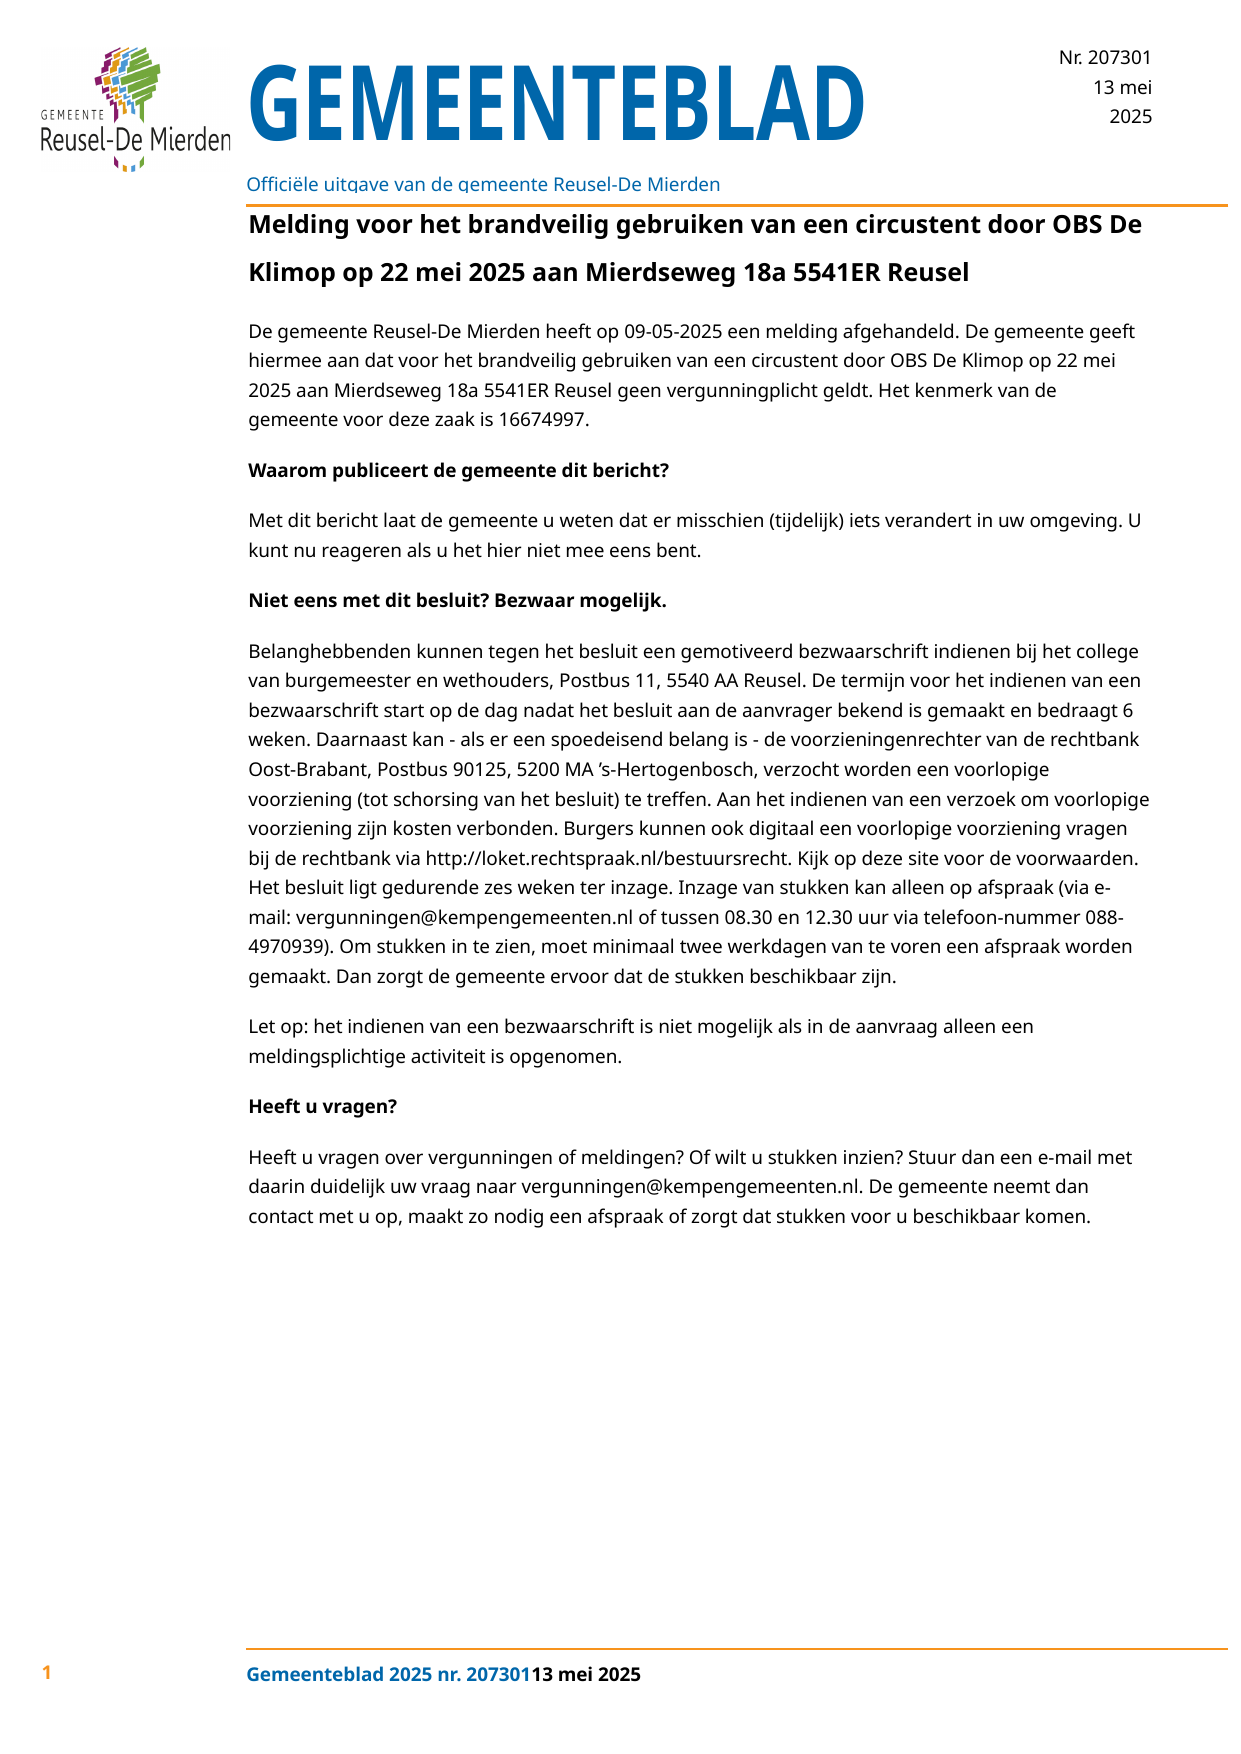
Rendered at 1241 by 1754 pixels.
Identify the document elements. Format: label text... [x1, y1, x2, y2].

text Heeft u vragen? [248, 1094, 1152, 1119]
text Met dit bericht laat de gemeente u weten dat er misschien (tijdelijk) iets verandert in uw omgeving. U kunt nu reageren als u het hier niet mee eens bent. [248, 507, 1152, 563]
text Let op: het indienen van een bezwaarschrift is niet mogelijk als in de aanvraag alleen een meldingsplichtige activiteit is opgenomen. [248, 1014, 1152, 1069]
text Melding voor het brandveilig gebruiken van een circustent door OBS De Klimop op 22 mei 2025 aan Mierdseweg 18a 5541ER Reusel [248, 207, 1152, 288]
picture [41, 47, 231, 172]
text Niet eens met dit besluit? Bezwaar mogelijk. [248, 587, 1152, 613]
text Waarom publiceert de gemeente dit bericht? [248, 457, 1152, 483]
text De gemeente Reusel-De Mierden heeft op 09-05-2025 een melding afgehandeld. De gemeente geeft hiermee aan dat voor het brandveilig gebruiken van een circustent door OBS De Klimop op 22 mei 2025 aan Mierdseweg 18a 5541ER Reusel geen vergunningplicht geldt. Het kenmerk van de gemeente voor deze zaak is 16674997. [248, 318, 1152, 432]
text Belanghebbenden kunnen tegen het besluit een gemotiveerd bezwaarschrift indienen bij het college van burgemeester en wethouders, Postbus 11, 5540 AA Reusel. De termijn voor het indienen van een bezwaarschrift start op de dag nadat het besluit aan de aanvrager bekend is gemaakt en bedraagt 6 weken. Daarnaast kan - als er een spoedeisend belang is - de voorzieningenrechter van de rechtbank Oost-Brabant, Postbus 90125, 5200 MA ’s-Hertogenbosch, verzocht worden een voorlopige voorziening (tot schorsing van het besluit) te treffen. Aan het indienen van een verzoek om voorlopige voorziening zijn kosten verbonden. Burgers kunnen ook digitaal een voorlopige voorziening vragen bij de rechtbank via http://loket.rechtspraak.nl/bestuursrecht. Kijk op deze site voor de voorwaarden. Het besluit ligt gedurende zes weken ter inzage. Inzage van stukken kan alleen op afspraak (via e-mail: vergunningen@kempengemeenten.nl of tussen 08.30 en 12.30 uur via telefoon-nummer 088-4970939). Om stukken in te zien, moet minimaal twee werkdagen van te voren een afspraak worden gemaakt. Dan zorgt de gemeente ervoor dat de stukken beschikbaar zijn. [248, 638, 1152, 989]
text Heeft u vragen over vergunningen of meldingen? Of wilt u stukken inzien? Stuur dan een e-mail met daarin duidelijk uw vraag naar vergunningen@kempengemeenten.nl. De gemeente neemt dan contact met u op, maakt zo nodig een afspraak of zorgt dat stukken voor u beschikbaar komen. [248, 1144, 1152, 1229]
